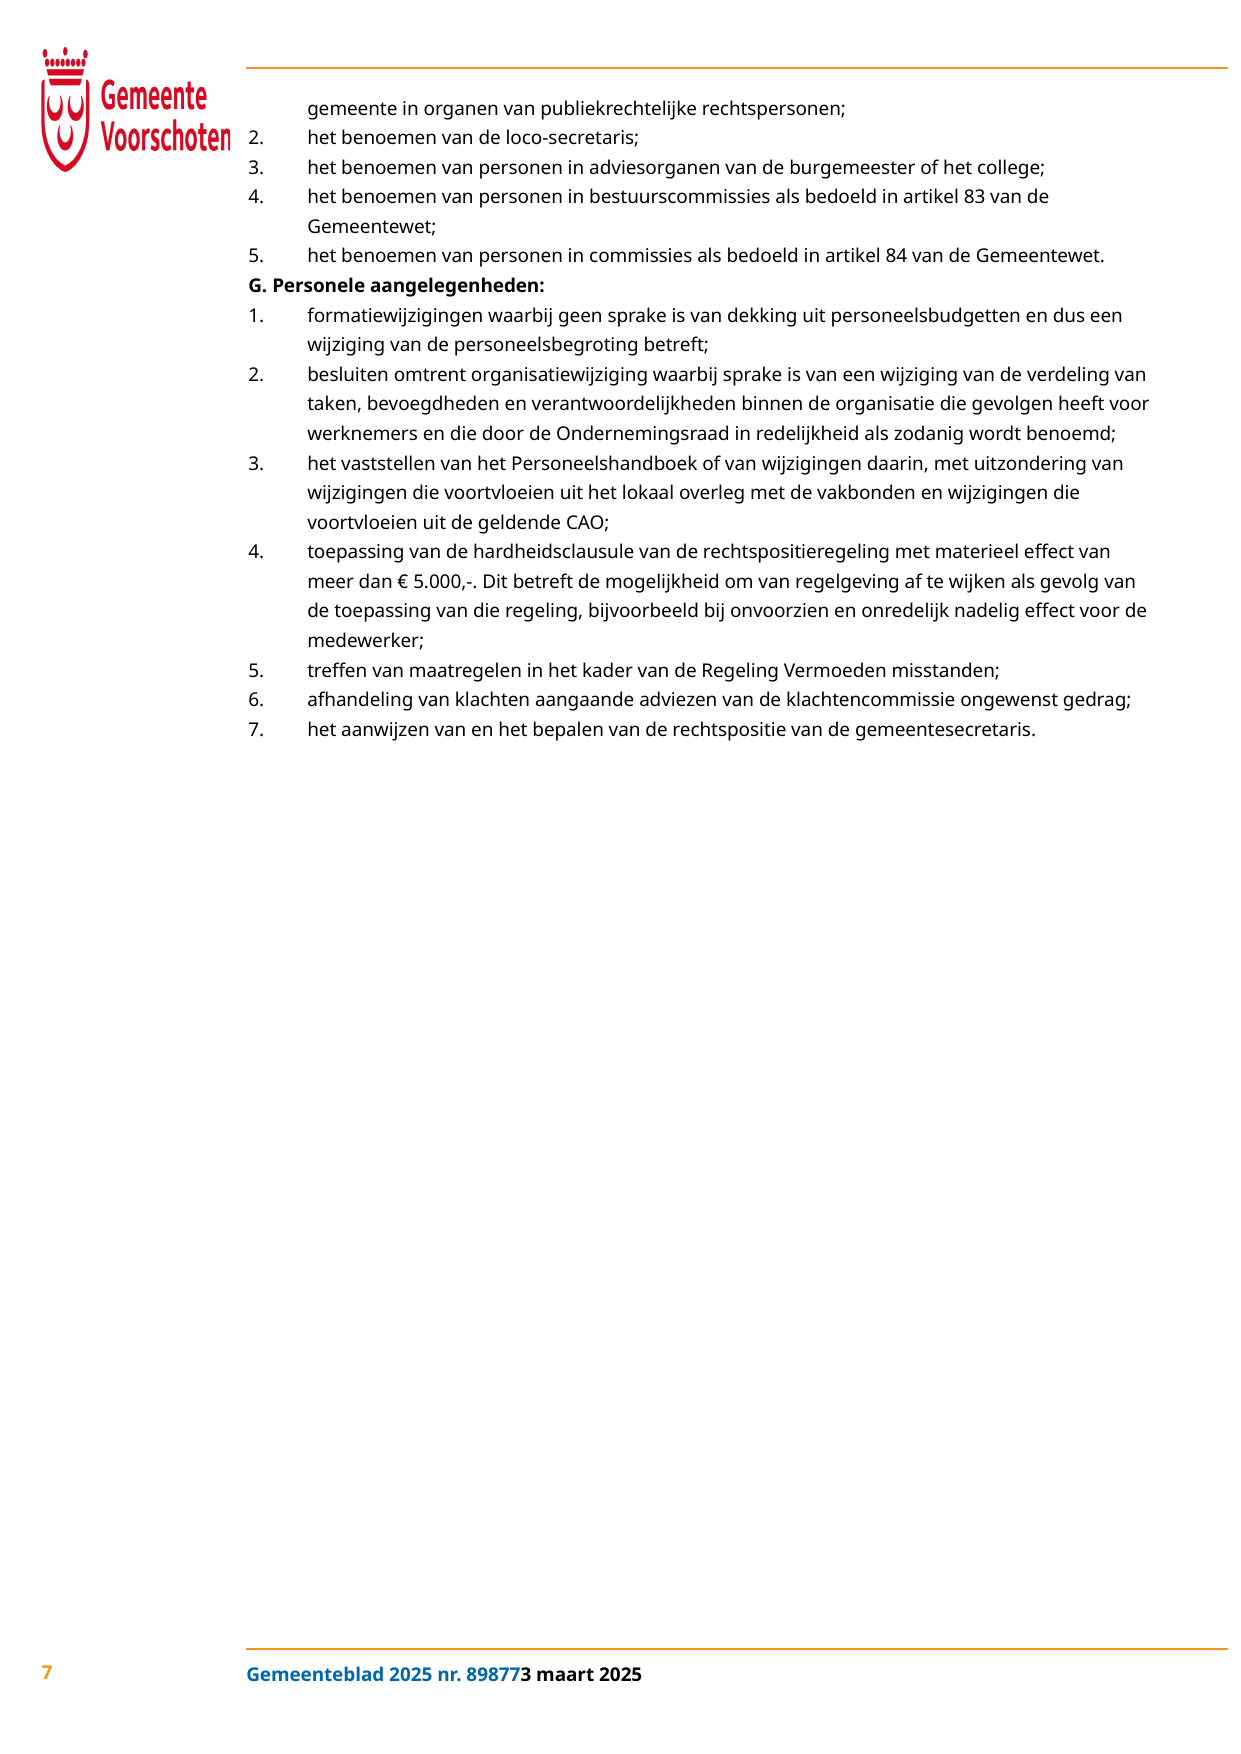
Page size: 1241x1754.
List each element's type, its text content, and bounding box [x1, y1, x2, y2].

list het benoemen van de loco-secretaris; [248, 124, 1152, 150]
list besluiten omtrent organisatiewijziging waarbij sprake is van een wijziging van de verdeling van taken, bevoegdheden en verantwoordelijkheden binnen de organisatie die gevolgen heeft voor werknemers en die door de Ondernemingsraad in redelijkheid als zodanig wordt benoemd; [248, 361, 1152, 446]
picture [41, 47, 231, 172]
list formatiewijzigingen waarbij geen sprake is van dekking uit personeelsbudgetten en dus een wijziging van de personeelsbegroting betreft; [248, 302, 1152, 357]
list toepassing van de hardheidsclausule van de rechtspositieregeling met materieel effect van meer dan € 5.000,-. Dit betreft de mogelijkheid om van regelgeving af te wijken als gevolg van de toepassing van die regeling, bijvoorbeeld bij onvoorzien en onredelijk nadelig effect voor de medewerker; [248, 538, 1152, 653]
list afhandeling van klachten aangaande adviezen van de klachtencommissie ongewenst gedrag; [248, 686, 1152, 712]
list treffen van maatregelen in het kader van de Regeling Vermoeden misstanden; [248, 657, 1152, 683]
list het benoemen van personen in commissies als bedoeld in artikel 84 van de Gemeentewet. [248, 243, 1152, 268]
text G. Personele aangelegenheden: [248, 272, 1152, 298]
list het vaststellen van het Personeelshandboek of van wijzigingen daarin, met uitzondering van wijzigingen die voortvloeien uit het lokaal overleg met de vakbonden en wijzigingen die voortvloeien uit de geldende CAO; [248, 450, 1152, 535]
list gemeente in organen van publiekrechtelijke rechtspersonen; [248, 95, 1152, 121]
list het benoemen van personen in bestuurscommissies als bedoeld in artikel 83 van de Gemeentewet; [248, 183, 1152, 239]
list het aanwijzen van en het bepalen van de rechtspositie van de gemeentesecretaris. [248, 716, 1152, 742]
list het benoemen van personen in adviesorganen van de burgemeester of het college; [248, 154, 1152, 180]
